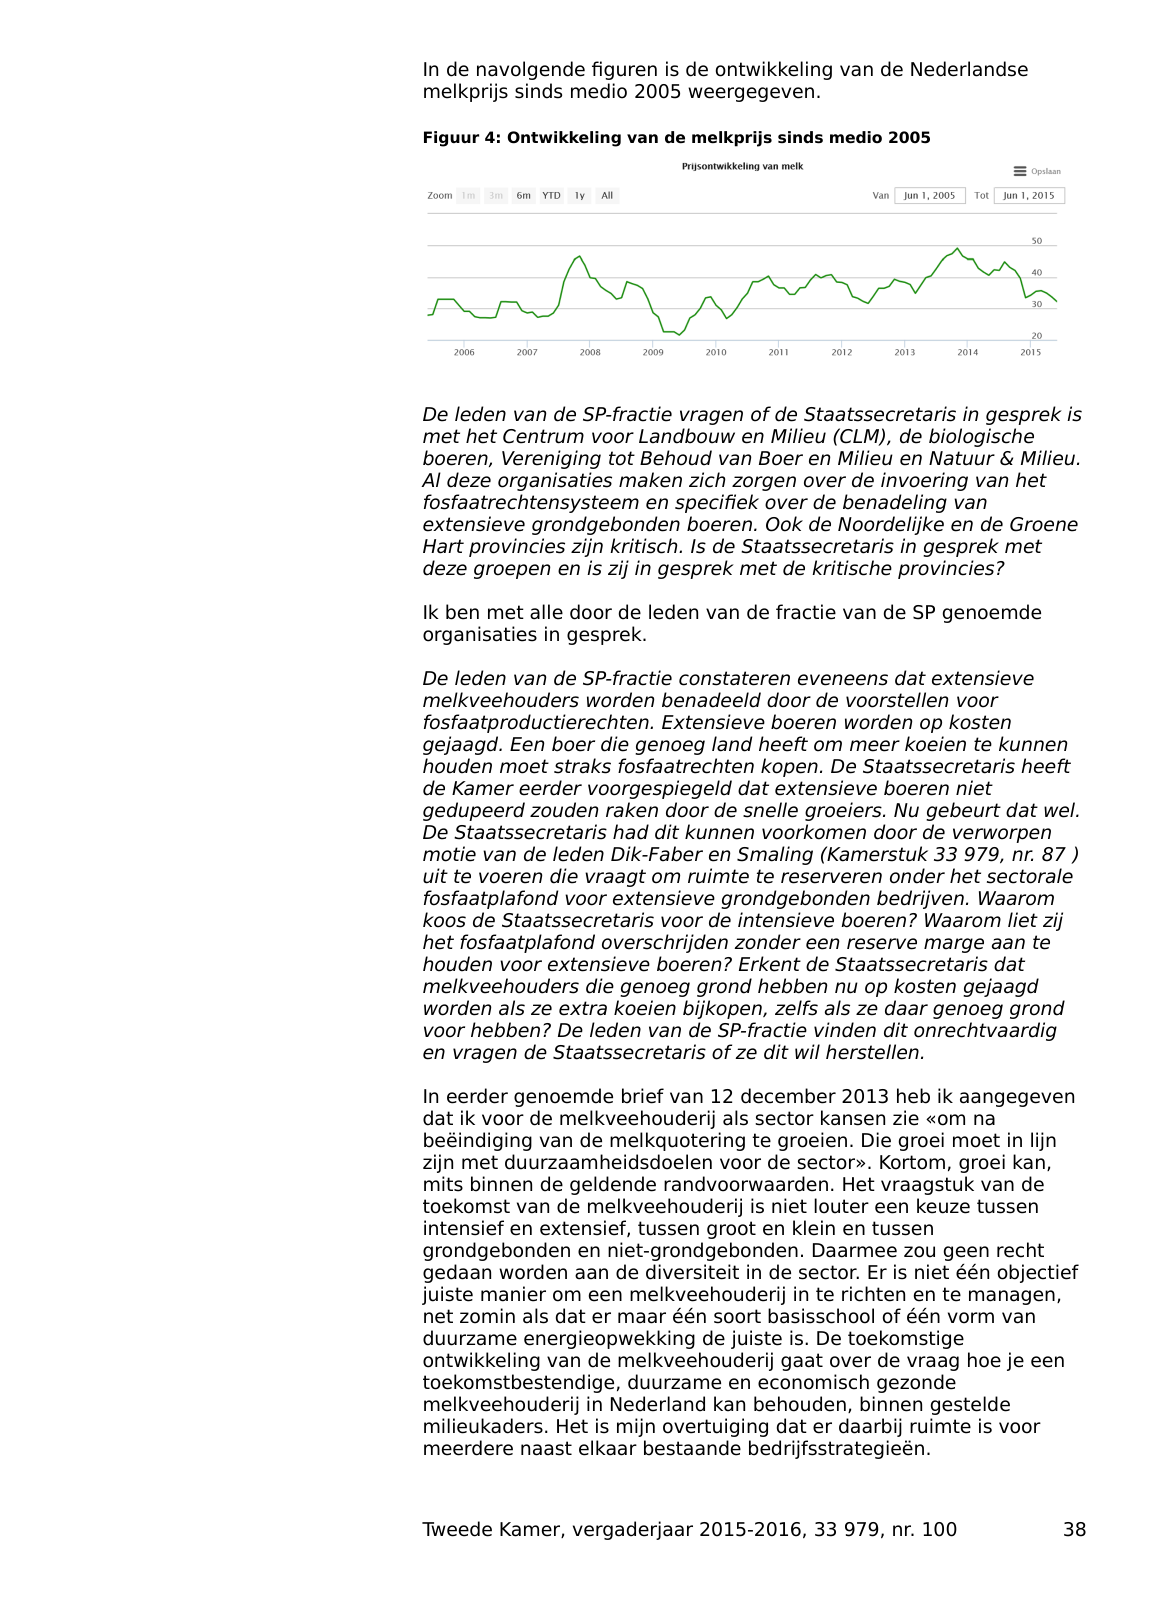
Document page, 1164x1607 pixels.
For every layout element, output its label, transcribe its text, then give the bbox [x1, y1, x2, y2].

text De leden van de SP-fractie vragen of de Staatssecretaris in gesprek is met het Centrum voor Landbouw en Milieu (CLM), de biologische boeren, Vereniging tot Behoud van Boer en Milieu en Natuur & Milieu. Al deze organisaties maken zich zorgen over de invoering van het fosfaatrechtensysteem en specifiek over de benadeling van extensieve grondgebonden boeren. Ook de Noordelijke en de Groene Hart provincies zijn kritisch. Is de Staatssecretaris in gesprek met deze groepen en is zij in gesprek met de kritische provincies? [422, 404, 1087, 580]
picture [422, 158, 1072, 360]
text In eerder genoemde brief van 12 december 2013 heb ik aangegeven dat ik voor de melkveehouderij als sector kansen zie «om na beëindiging van de melkquotering te groeien. Die groei moet in lijn zijn met duurzaamheidsdoelen voor de sector». Kortom, groei kan, mits binnen de geldende randvoorwaarden. Het vraagstuk van de toekomst van de melkveehouderij is niet louter een keuze tussen intensief en extensief, tussen groot en klein en tussen grondgebonden en niet-grondgebonden. Daarmee zou geen recht gedaan worden aan de diversiteit in de sector. Er is niet één objectief juiste manier om een melkveehouderij in te richten en te managen, net zomin als dat er maar één soort basisschool of één vorm van duurzame energieopwekking de juiste is. De toekomstige ontwikkeling van de melkveehouderij gaat over de vraag hoe je een toekomstbestendige, duurzame en economisch gezonde melkveehouderij in Nederland kan behouden, binnen gestelde milieukaders. Het is mijn overtuiging dat er daarbij ruimte is voor meerdere naast elkaar bestaande bedrijfsstrategieën. [422, 1086, 1087, 1459]
text De leden van de SP-fractie constateren eveneens dat extensieve melkveehouders worden benadeeld door de voorstellen voor fosfaatproductierechten. Extensieve boeren worden op kosten gejaagd. Een boer die genoeg land heeft om meer koeien te kunnen houden moet straks fosfaatrechten kopen. De Staatssecretaris heeft de Kamer eerder voorgespiegeld dat extensieve boeren niet gedupeerd zouden raken door de snelle groeiers. Nu gebeurt dat wel. De Staatssecretaris had dit kunnen voorkomen door de verworpen motie van de leden Dik-Faber en Smaling (Kamerstuk 33 979, nr. 87 ) uit te voeren die vraagt om ruimte te reserveren onder het sectorale fosfaatplafond voor extensieve grondgebonden bedrijven. Waarom koos de Staatssecretaris voor de intensieve boeren? Waarom liet zij het fosfaatplafond overschrijden zonder een reserve marge aan te houden voor extensieve boeren? Erkent de Staatssecretaris dat melkveehouders die genoeg grond hebben nu op kosten gejaagd worden als ze extra koeien bijkopen, zelfs als ze daar genoeg grond voor hebben? De leden van de SP-fractie vinden dit onrechtvaardig en vragen de Staatssecretaris of ze dit wil herstellen. [422, 668, 1087, 1064]
text Figuur 4: Ontwikkeling van de melkprijs sinds medio 2005 [422, 129, 1072, 147]
text Ik ben met alle door de leden van de fractie van de SP genoemde organisaties in gesprek. [422, 602, 1087, 646]
text In de navolgende figuren is de ontwikkeling van de Nederlandse melkprijs sinds medio 2005 weergegeven. [422, 59, 1087, 103]
